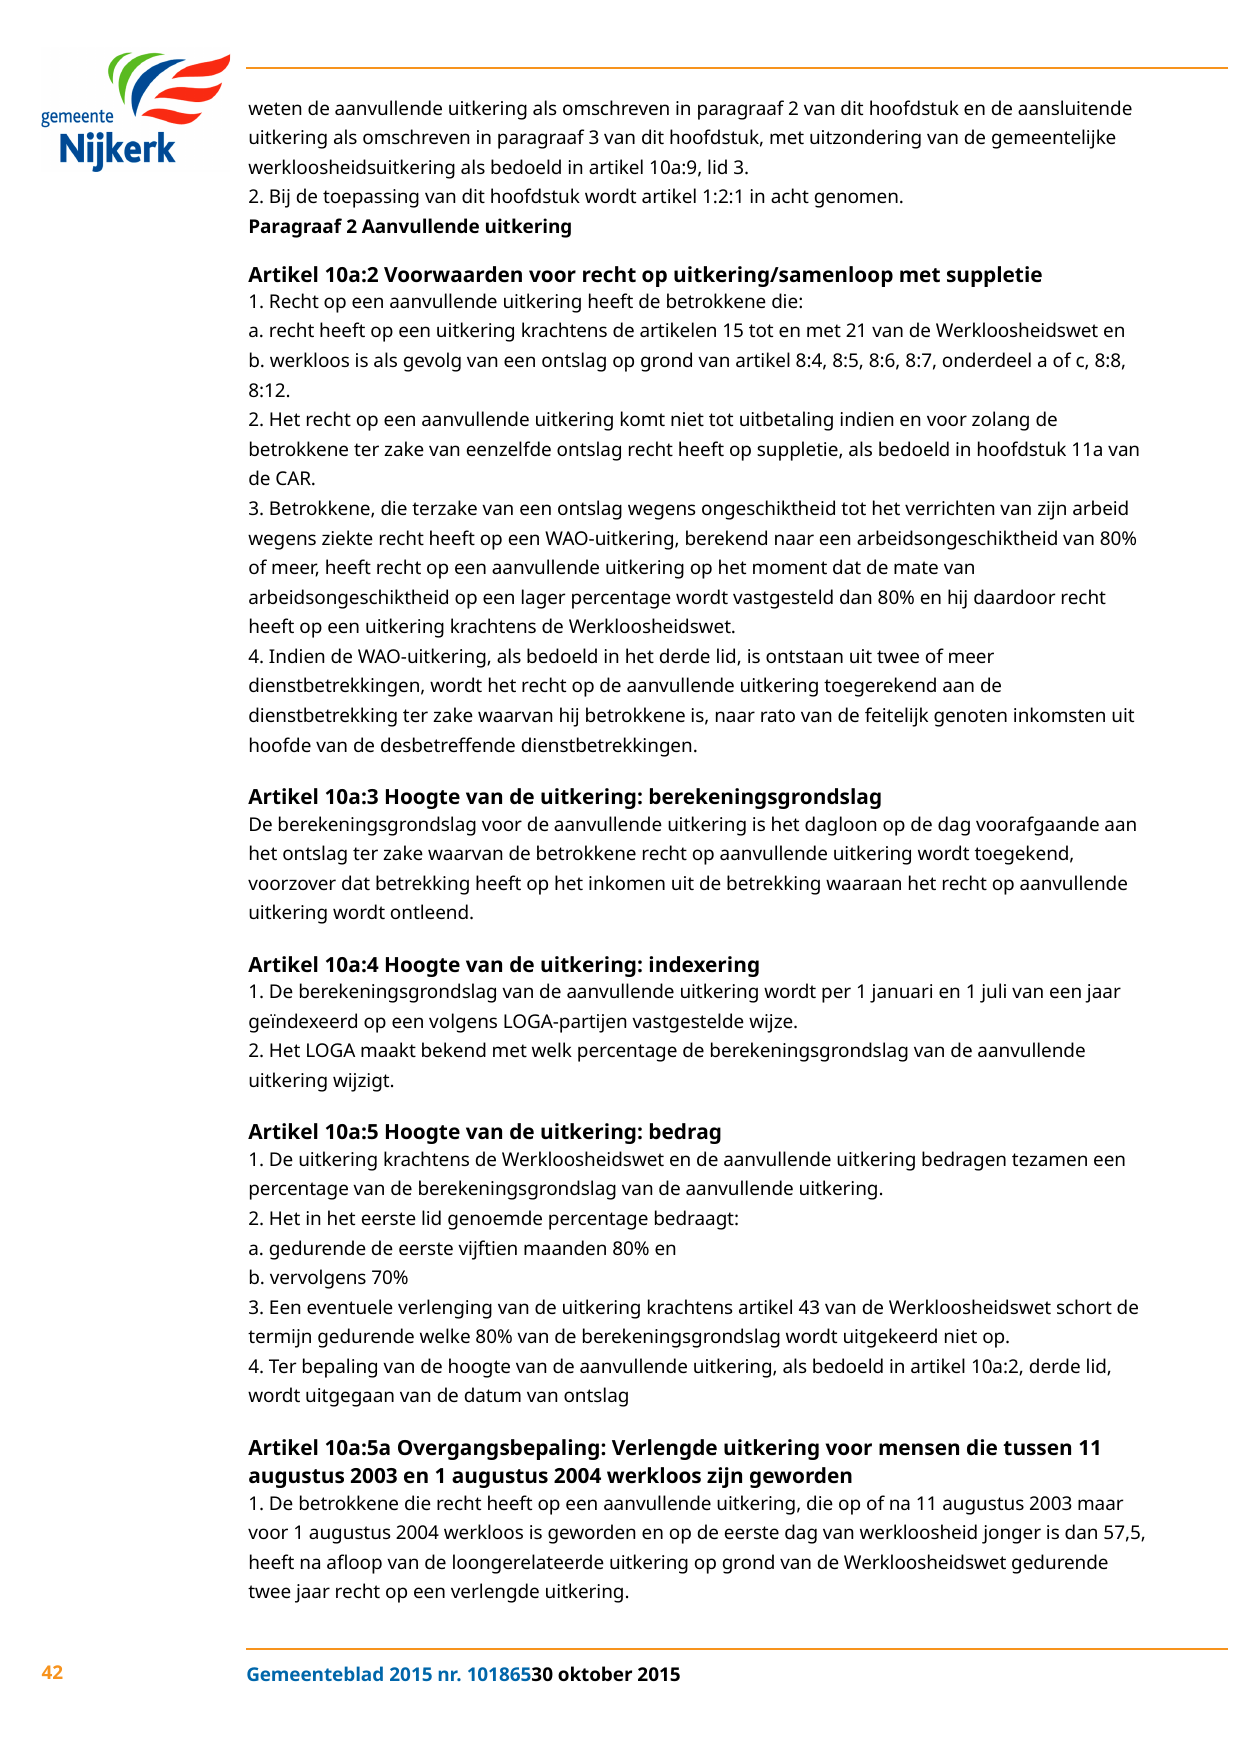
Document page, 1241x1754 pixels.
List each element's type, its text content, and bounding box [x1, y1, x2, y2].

text Artikel 10a:2 Voorwaarden voor recht op uitkering/samenloop met suppletie [248, 260, 1152, 288]
text 1. De betrokkene die recht heeft op een aanvullende uitkering, die op of na 11 augustus 2003 maar voor 1 augustus 2004 werkloos is geworden en op de eerste dag van werkloosheid jonger is dan 57,5, heeft na afloop van de loongerelateerde uitkering op grond van de Werkloosheidswet gedurende twee jaar recht op een verlengde uitkering. [248, 1490, 1152, 1604]
text 1. Recht op een aanvullende uitkering heeft de betrokkene die: [248, 288, 1152, 314]
text a. recht heeft op een uitkering krachtens de artikelen 15 tot en met 21 van de Werkloosheidswet en [248, 318, 1152, 343]
text De berekeningsgrondslag voor de aanvullende uitkering is het dagloon op de dag voorafgaande aan het ontslag ter zake waarvan de betrokkene recht op aanvullende uitkering wordt toegekend, voorzover dat betrekking heeft op het inkomen uit de betrekking waaraan het recht op aanvullende uitkering wordt ontleend. [248, 811, 1152, 925]
text 3. Betrokkene, die terzake van een ontslag wegens ongeschiktheid tot het verrichten van zijn arbeid wegens ziekte recht heeft op een WAO-uitkering, berekend naar een arbeidsongeschiktheid van 80% of meer, heeft recht op een aanvullende uitkering op het moment dat de mate van arbeidsongeschiktheid op een lager percentage wordt vastgesteld dan 80% en hij daardoor recht heeft op een uitkering krachtens de Werkloosheidswet. [248, 495, 1152, 639]
text 2. Het in het eerste lid genoemde percentage bedraagt: [248, 1205, 1152, 1231]
text Artikel 10a:5a Overgangsbepaling: Verlengde uitkering voor mensen die tussen 11 augustus 2003 en 1 augustus 2004 werkloos zijn geworden [248, 1433, 1152, 1490]
text Artikel 10a:3 Hoogte van de uitkering: berekeningsgrondslag [248, 782, 1152, 811]
text 2. Het recht op een aanvullende uitkering komt niet tot uitbetaling indien en voor zolang de betrokkene ter zake van eenzelfde ontslag recht heeft op suppletie, als bedoeld in hoofdstuk 11a van de CAR. [248, 406, 1152, 491]
text 4. Ter bepaling van de hoogte van de aanvullende uitkering, als bedoeld in artikel 10a:2, derde lid, wordt uitgegaan van de datum van ontslag [248, 1353, 1152, 1408]
text Paragraaf 2 Aanvullende uitkering [248, 213, 1152, 239]
text 3. Een eventuele verlenging van de uitkering krachtens artikel 43 van de Werkloosheidswet schort de termijn gedurende welke 80% van de berekeningsgrondslag wordt uitgekeerd niet op. [248, 1294, 1152, 1349]
text b. werkloos is als gevolg van een ontslag op grond van artikel 8:4, 8:5, 8:6, 8:7, onderdeel a of c, 8:8, 8:12. [248, 347, 1152, 403]
text weten de aanvullende uitkering als omschreven in paragraaf 2 van dit hoofdstuk en de aansluitende uitkering als omschreven in paragraaf 3 van dit hoofdstuk, met uitzondering van de gemeentelijke werkloosheidsuitkering als bedoeld in artikel 10a:9, lid 3. [248, 95, 1152, 180]
picture [41, 47, 231, 172]
text 4. Indien de WAO-uitkering, als bedoeld in het derde lid, is ontstaan uit twee of meer dienstbetrekkingen, wordt het recht op de aanvullende uitkering toegerekend aan de dienstbetrekking ter zake waarvan hij betrokkene is, naar rato van de feitelijk genoten inkomsten uit hoofde van de desbetreffende dienstbetrekkingen. [248, 643, 1152, 758]
text 2. Het LOGA maakt bekend met welk percentage de berekeningsgrondslag van de aanvullende uitkering wijzigt. [248, 1037, 1152, 1093]
text a. gedurende de eerste vijftien maanden 80% en [248, 1235, 1152, 1260]
text Artikel 10a:5 Hoogte van de uitkering: bedrag [248, 1117, 1152, 1146]
text 2. Bij de toepassing van dit hoofdstuk wordt artikel 1:2:1 in acht genomen. [248, 183, 1152, 209]
text 1. De uitkering krachtens de Werkloosheidswet en de aanvullende uitkering bedragen tezamen een percentage van de berekeningsgrondslag van de aanvullende uitkering. [248, 1146, 1152, 1201]
text 1. De berekeningsgrondslag van de aanvullende uitkering wordt per 1 januari en 1 juli van een jaar geïndexeerd op een volgens LOGA-partijen vastgestelde wijze. [248, 978, 1152, 1034]
text Artikel 10a:4 Hoogte van de uitkering: indexering [248, 950, 1152, 978]
text b. vervolgens 70% [248, 1264, 1152, 1290]
